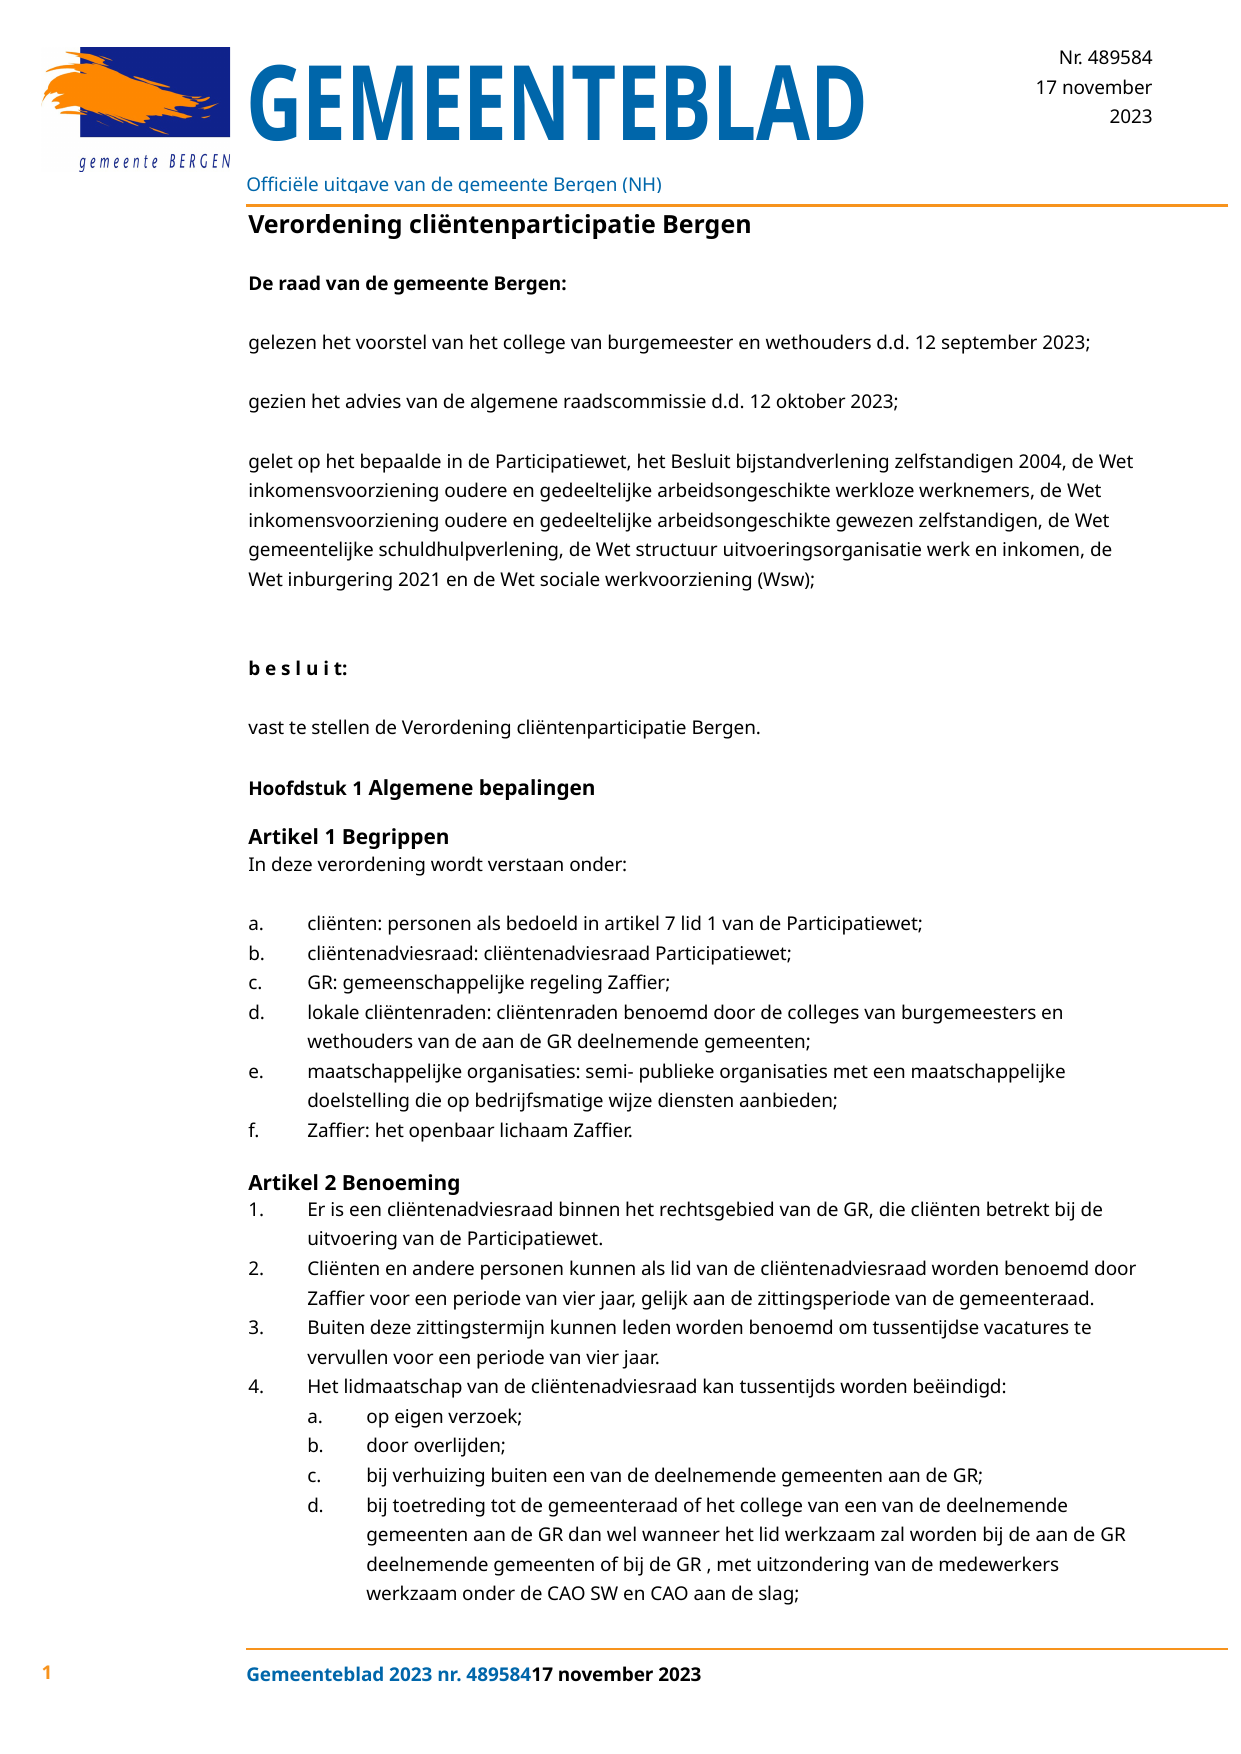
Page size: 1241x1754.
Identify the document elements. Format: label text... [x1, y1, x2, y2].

text gelezen het voorstel van het college van burgemeester en wethouders d.d. 12 september 2023; [248, 329, 1152, 355]
list Zaffier: het openbaar lichaam Zaffier. [248, 1117, 1152, 1143]
list op eigen verzoek; [307, 1403, 1152, 1429]
list cliënten: personen als bedoeld in artikel 7 lid 1 van de Participatiewet; [248, 910, 1152, 936]
text Artikel 1 Begrippen [248, 822, 1152, 851]
list bij verhuizing buiten een van de deelnemende gemeenten aan de GR; [307, 1462, 1152, 1488]
list bij toetreding tot de gemeenteraad of het college van een van de deelnemende gemeenten aan de GR dan wel wanneer het lid werkzaam zal worden bij de aan de GR deelnemende gemeenten of bij de GR , met uitzondering van de medewerkers werkzaam onder de CAO SW en CAO aan de slag; [307, 1492, 1152, 1606]
list Buiten deze zittingstermijn kunnen leden worden benoemd om tussentijdse vacatures te vervullen voor een periode van vier jaar. [248, 1314, 1152, 1370]
list GR: gemeenschappelijke regeling Zaffier; [248, 969, 1152, 995]
text Artikel 2 Benoeming [248, 1168, 1152, 1196]
list Cliënten en andere personen kunnen als lid van de cliëntenadviesraad worden benoemd door Zaffier voor een periode van vier jaar, gelijk aan de zittingsperiode van de gemeenteraad. [248, 1255, 1152, 1311]
list lokale cliëntenraden: cliëntenraden benoemd door de colleges van burgemeesters en wethouders van de aan de GR deelnemende gemeenten; [248, 999, 1152, 1054]
text Hoofdstuk 1 Algemene bepalingen [248, 773, 1152, 802]
text De raad van de gemeente Bergen: [248, 270, 1152, 296]
list door overlijden; [307, 1433, 1152, 1458]
text vast te stellen de Verordening cliëntenparticipatie Bergen. [248, 714, 1152, 740]
list maatschappelijke organisaties: semi- publieke organisaties met een maatschappelijke doelstelling die op bedrijfsmatige wijze diensten aanbieden; [248, 1058, 1152, 1113]
text Verordening cliëntenparticipatie Bergen [248, 207, 1152, 241]
text gelet op het bepaalde in de Participatiewet, het Besluit bijstandverlening zelfstandigen 2004, de Wet inkomensvoorziening oudere en gedeeltelijke arbeidsongeschikte werkloze werknemers, de Wet inkomensvoorziening oudere en gedeeltelijke arbeidsongeschikte gewezen zelfstandigen, de Wet gemeentelijke schuldhulpverlening, de Wet structuur uitvoeringsorganisatie werk en inkomen, de Wet inburgering 2021 en de Wet sociale werkvoorziening (Wsw); [248, 448, 1152, 592]
list Er is een cliëntenadviesraad binnen het rechtsgebied van de GR, die cliënten betrekt bij de uitvoering van de Participatiewet. [248, 1196, 1152, 1251]
picture [41, 47, 231, 172]
list Het lidmaatschap van de cliëntenadviesraad kan tussentijds worden beëindigd: [248, 1373, 1152, 1399]
text b e s l u i t: [248, 655, 1152, 681]
list cliëntenadviesraad: cliëntenadviesraad Participatiewet; [248, 940, 1152, 965]
text gezien het advies van de algemene raadscommissie d.d. 12 oktober 2023; [248, 389, 1152, 414]
text In deze verordening wordt verstaan onder: [248, 851, 1152, 877]
